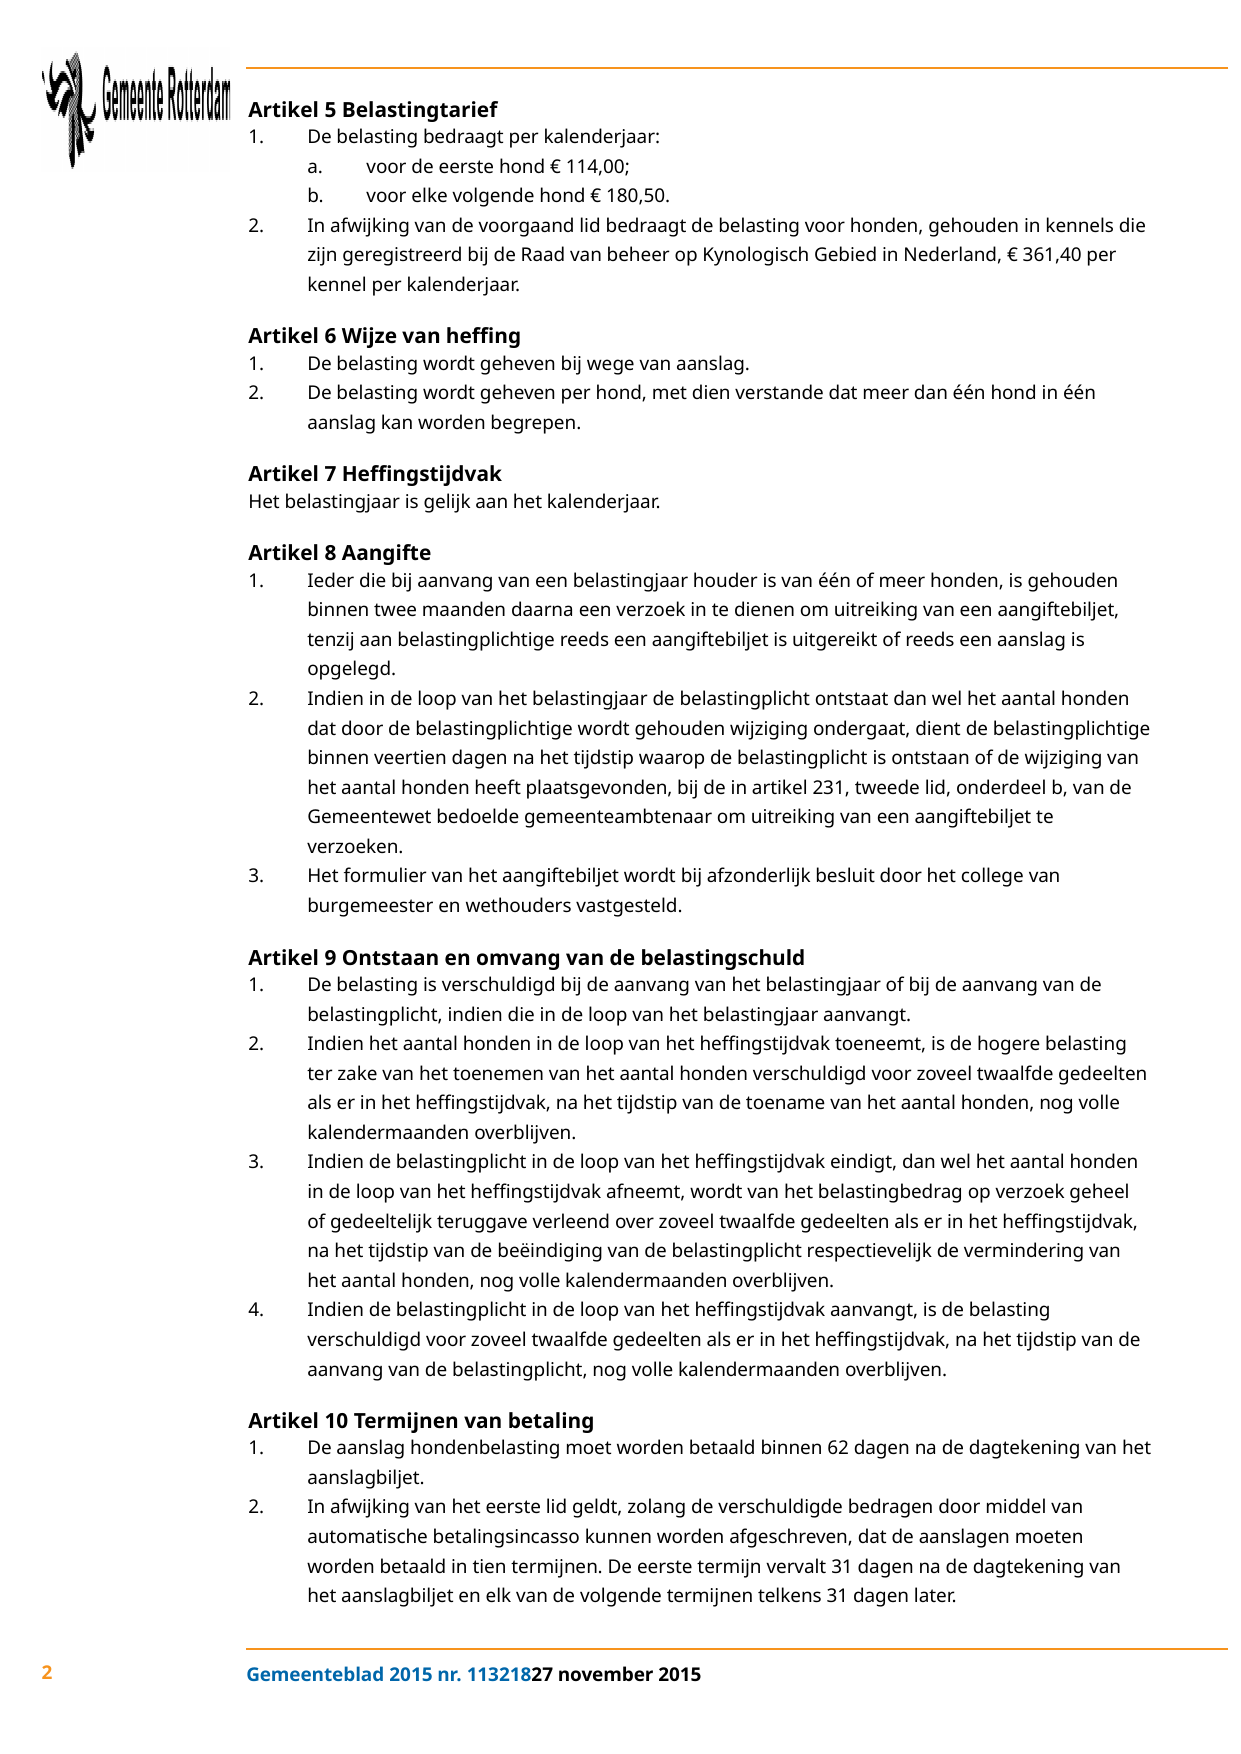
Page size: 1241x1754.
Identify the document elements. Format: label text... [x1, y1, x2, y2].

list Indien de belastingplicht in de loop van het heffingstijdvak aanvangt, is de belasting verschuldigd voor zoveel twaalfde gedeelten als er in het heffingstijdvak, na het tijdstip van de aanvang van de belastingplicht, nog volle kalendermaanden overblijven. [248, 1297, 1152, 1381]
list In afwijking van het eerste lid geldt, zolang de verschuldigde bedragen door middel van automatische betalingsincasso kunnen worden afgeschreven, dat de aanslagen moeten worden betaald in tien termijnen. De eerste termijn vervalt 31 dagen na de dagtekening van het aanslagbiljet en elk van de volgende termijnen telkens 31 dagen later. [248, 1494, 1152, 1608]
list De belasting is verschuldigd bij de aanvang van het belastingjaar of bij de aanvang van de belastingplicht, indien die in de loop van het belastingjaar aanvangt. [248, 971, 1152, 1026]
text Artikel 7 Heffingstijdvak [248, 459, 1152, 488]
picture [41, 47, 231, 172]
text Artikel 9 Ontstaan en omvang van de belastingschuld [248, 943, 1152, 971]
list De aanslag hondenbelasting moet worden betaald binnen 62 dagen na de dagtekening van het aanslagbiljet. [248, 1434, 1152, 1490]
list De belasting wordt geheven per hond, met dien verstande dat meer dan één hond in één aanslag kan worden begrepen. [248, 379, 1152, 435]
list De belasting bedraagt per kalenderjaar: [248, 123, 1152, 149]
list Indien het aantal honden in de loop van het heffingstijdvak toeneemt, is de hogere belasting ter zake van het toenemen van het aantal honden verschuldigd voor zoveel twaalfde gedeelten als er in het heffingstijdvak, na het tijdstip van de toename van het aantal honden, nog volle kalendermaanden overblijven. [248, 1030, 1152, 1145]
text Het belastingjaar is gelijk aan het kalenderjaar. [248, 488, 1152, 514]
list De belasting wordt geheven bij wege van aanslag. [248, 350, 1152, 376]
list Indien de belastingplicht in de loop van het heffingstijdvak eindigt, dan wel het aantal honden in de loop van het heffingstijdvak afneemt, wordt van het belastingbedrag op verzoek geheel of gedeeltelijk teruggave verleend over zoveel twaalfde gedeelten als er in het heffingstijdvak, na het tijdstip van de beëindiging van de belastingplicht respectievelijk de vermindering van het aantal honden, nog volle kalendermaanden overblijven. [248, 1149, 1152, 1293]
list voor elke volgende hond € 180,50. [307, 182, 1152, 208]
list Het formulier van het aangiftebiljet wordt bij afzonderlijk besluit door het college van burgemeester en wethouders vastgesteld. [248, 863, 1152, 918]
text Artikel 10 Termijnen van betaling [248, 1406, 1152, 1434]
text Artikel 6 Wijze van heffing [248, 322, 1152, 350]
list In afwijking van de voorgaand lid bedraagt de belasting voor honden, gehouden in kennels die zijn geregistreerd bij de Raad van beheer op Kynologisch Gebied in Nederland, € 361,40 per kennel per kalenderjaar. [248, 212, 1152, 297]
text Artikel 8 Aangifte [248, 538, 1152, 567]
list voor de eerste hond € 114,00; [307, 153, 1152, 178]
list Ieder die bij aanvang van een belastingjaar houder is van één of meer honden, is gehouden binnen twee maanden daarna een verzoek in te dienen om uitreiking van een aangiftebiljet, tenzij aan belastingplichtige reeds een aangiftebiljet is uitgereikt of reeds een aanslag is opgelegd. [248, 567, 1152, 681]
text Artikel 5 Belastingtarief [248, 95, 1152, 123]
list Indien in de loop van het belastingjaar de belastingplicht ontstaat dan wel het aantal honden dat door de belastingplichtige wordt gehouden wijziging ondergaat, dient de belastingplichtige binnen veertien dagen na het tijdstip waarop de belastingplicht is ontstaan of de wijziging van het aantal honden heeft plaatsgevonden, bij de in artikel 231, tweede lid, onderdeel b, van de Gemeentewet bedoelde gemeenteambtenaar om uitreiking van een aangiftebiljet te verzoeken. [248, 685, 1152, 859]
